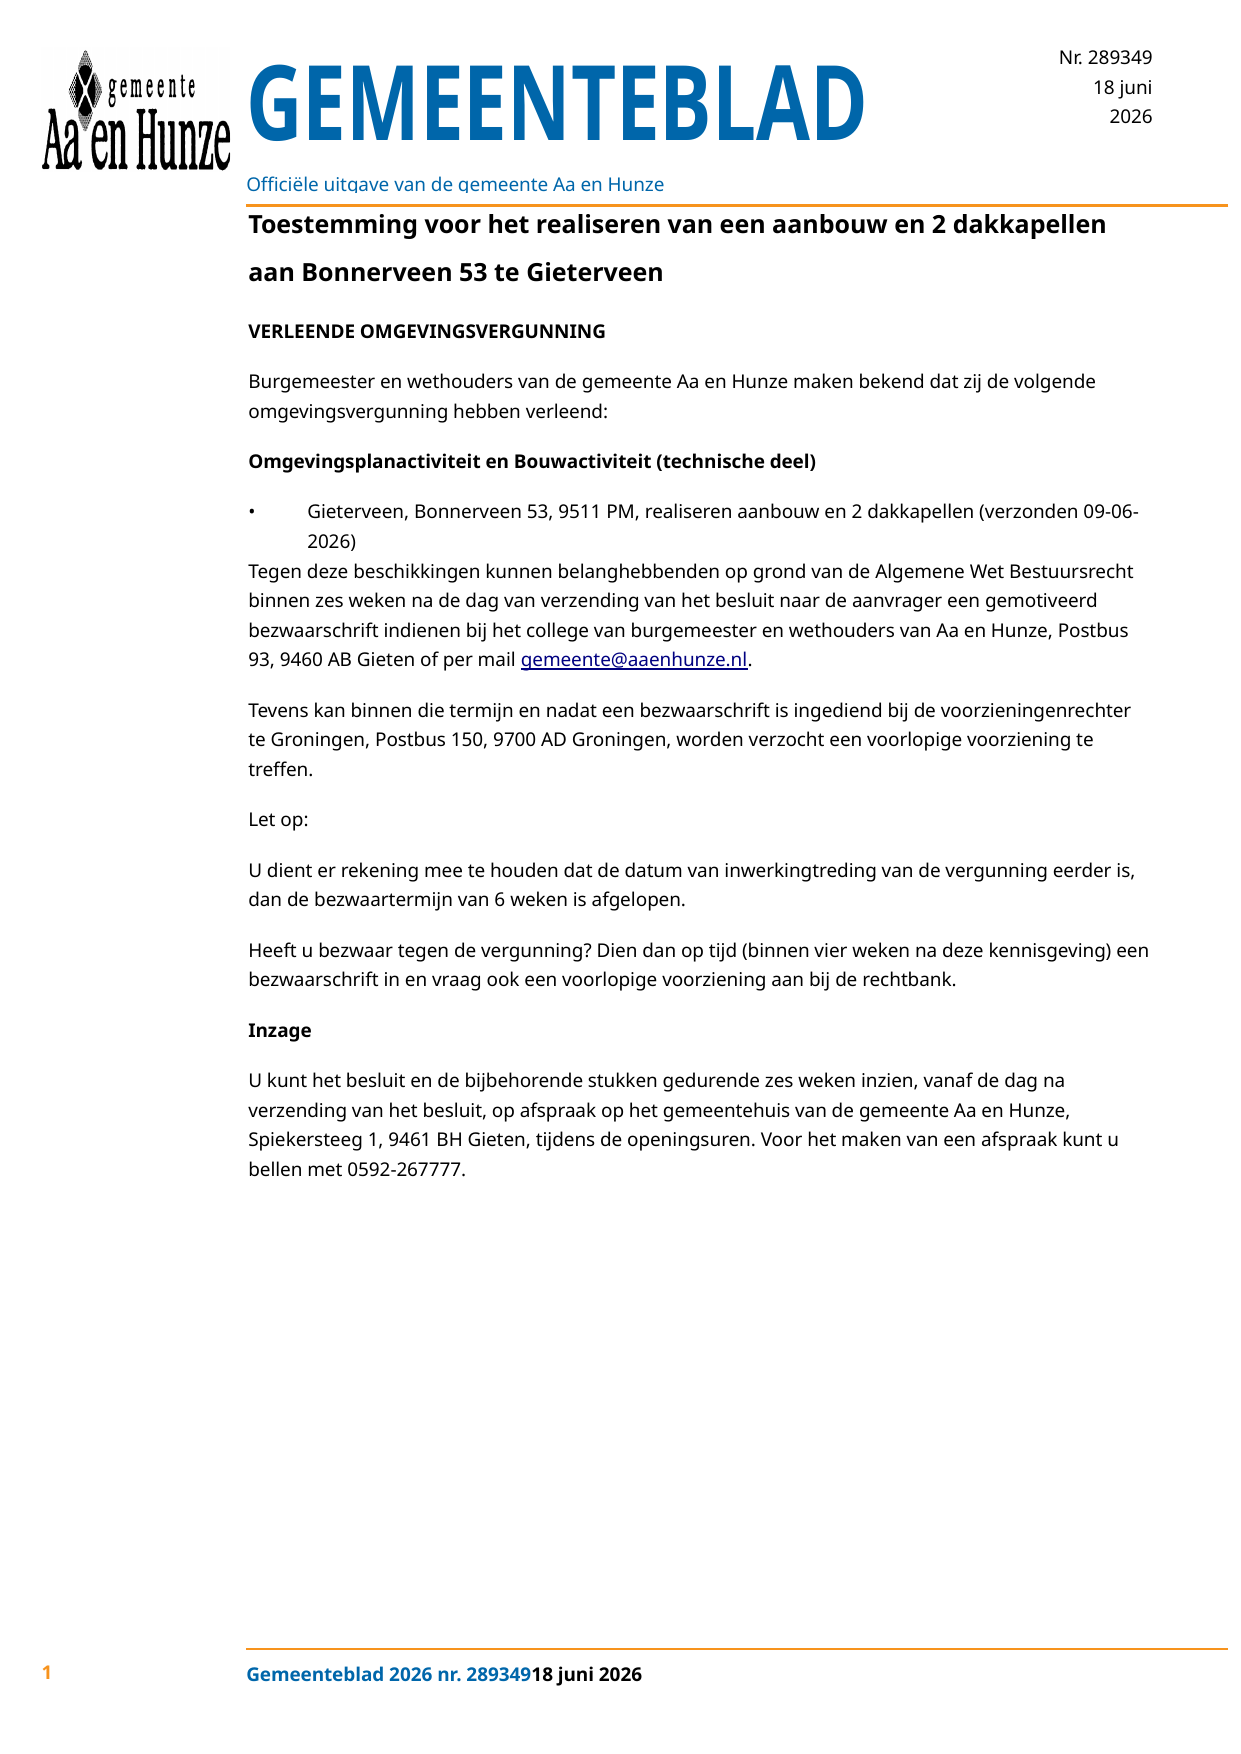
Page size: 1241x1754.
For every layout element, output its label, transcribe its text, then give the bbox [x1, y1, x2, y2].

text Burgemeester en wethouders van de gemeente Aa en Hunze maken bekend dat zij de volgende omgevingsvergunning hebben verleend: [248, 368, 1152, 424]
text Inzage [248, 1017, 1152, 1043]
text VERLEENDE OMGEVINGSVERGUNNING [248, 318, 1152, 344]
text Heeft u bezwaar tegen de vergunning? Dien dan op tijd (binnen vier weken na deze kennisgeving) een bezwaarschrift in en vraag ook een voorlopige voorziening aan bij de rechtbank. [248, 937, 1152, 992]
text Omgevingsplanactiviteit en Bouwactiviteit (technische deel) [248, 448, 1152, 474]
text Toestemming voor het realiseren van een aanbouw en 2 dakkapellen aan Bonnerveen 53 te Gieterveen [248, 207, 1152, 288]
list Gieterveen, Bonnerveen 53, 9511 PM, realiseren aanbouw en 2 dakkapellen (verzonden 09-06-2026) [248, 499, 1152, 554]
text U kunt het besluit en de bijbehorende stukken gedurende zes weken inzien, vanaf de dag na verzending van het besluit, op afspraak op het gemeentehuis van de gemeente Aa en Hunze, Spiekersteeg 1, 9461 BH Gieten, tijdens de openingsuren. Voor het maken van een afspraak kunt u bellen met 0592-267777. [248, 1067, 1152, 1182]
text Tegen deze beschikkingen kunnen belanghebbenden op grond van de Algemene Wet Bestuursrecht binnen zes weken na de dag van verzending van het besluit naar de aanvrager een gemotiveerd bezwaarschrift indienen bij het college van burgemeester en wethouders van Aa en Hunze, Postbus 93, 9460 AB Gieten of per mail gemeente@aaenhunze.nl. [248, 558, 1152, 672]
text U dient er rekening mee te houden dat de datum van inwerkingtreding van de vergunning eerder is, dan de bezwaartermijn van 6 weken is afgelopen. [248, 857, 1152, 912]
text Let op: [248, 807, 1152, 832]
text Tevens kan binnen die termijn en nadat een bezwaarschrift is ingediend bij de voorzieningenrechter te Groningen, Postbus 150, 9700 AD Groningen, worden verzocht een voorlopige voorziening te treffen. [248, 697, 1152, 782]
picture [41, 47, 231, 172]
